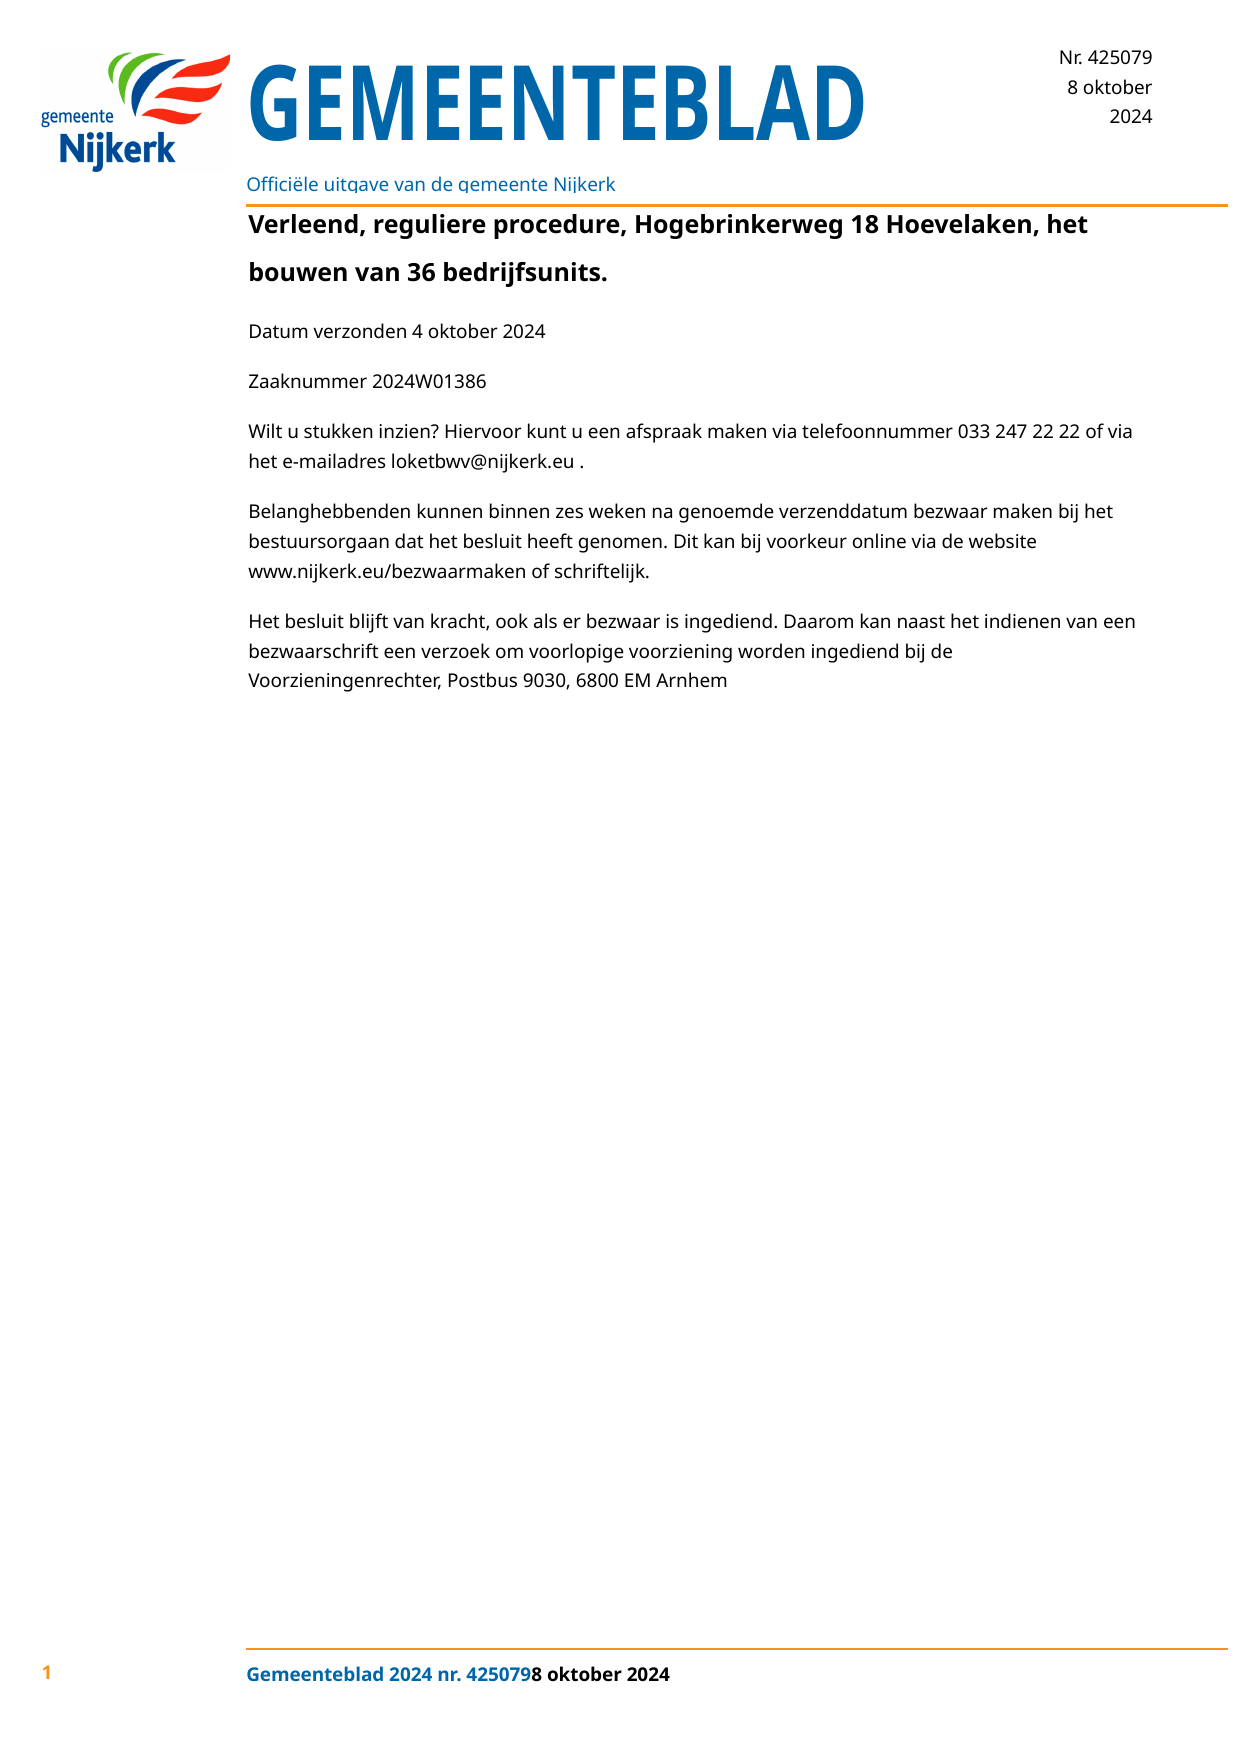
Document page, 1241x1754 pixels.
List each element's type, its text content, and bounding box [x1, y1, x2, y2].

text Datum verzonden 4 oktober 2024 [248, 318, 1152, 344]
text Verleend, reguliere procedure, Hogebrinkerweg 18 Hoevelaken, het bouwen van 36 bedrijfsunits. [248, 207, 1152, 288]
picture [41, 47, 231, 172]
text Zaaknummer 2024W01386 [248, 368, 1152, 394]
text Wilt u stukken inzien? Hiervoor kunt u een afspraak maken via telefoonnummer 033 247 22 22 of via het e-mailadres loketbwv@nijkerk.eu . [248, 419, 1152, 474]
text Het besluit blijft van kracht, ook als er bezwaar is ingediend. Daarom kan naast het indienen van een bezwaarschrift een verzoek om voorlopige voorziening worden ingediend bij de Voorzieningenrechter, Postbus 9030, 6800 EM Arnhem [248, 608, 1152, 693]
text Belanghebbenden kunnen binnen zes weken na genoemde verzenddatum bezwaar maken bij het bestuursorgaan dat het besluit heeft genomen. Dit kan bij voorkeur online via de website www.nijkerk.eu/bezwaarmaken of schriftelijk. [248, 499, 1152, 584]
